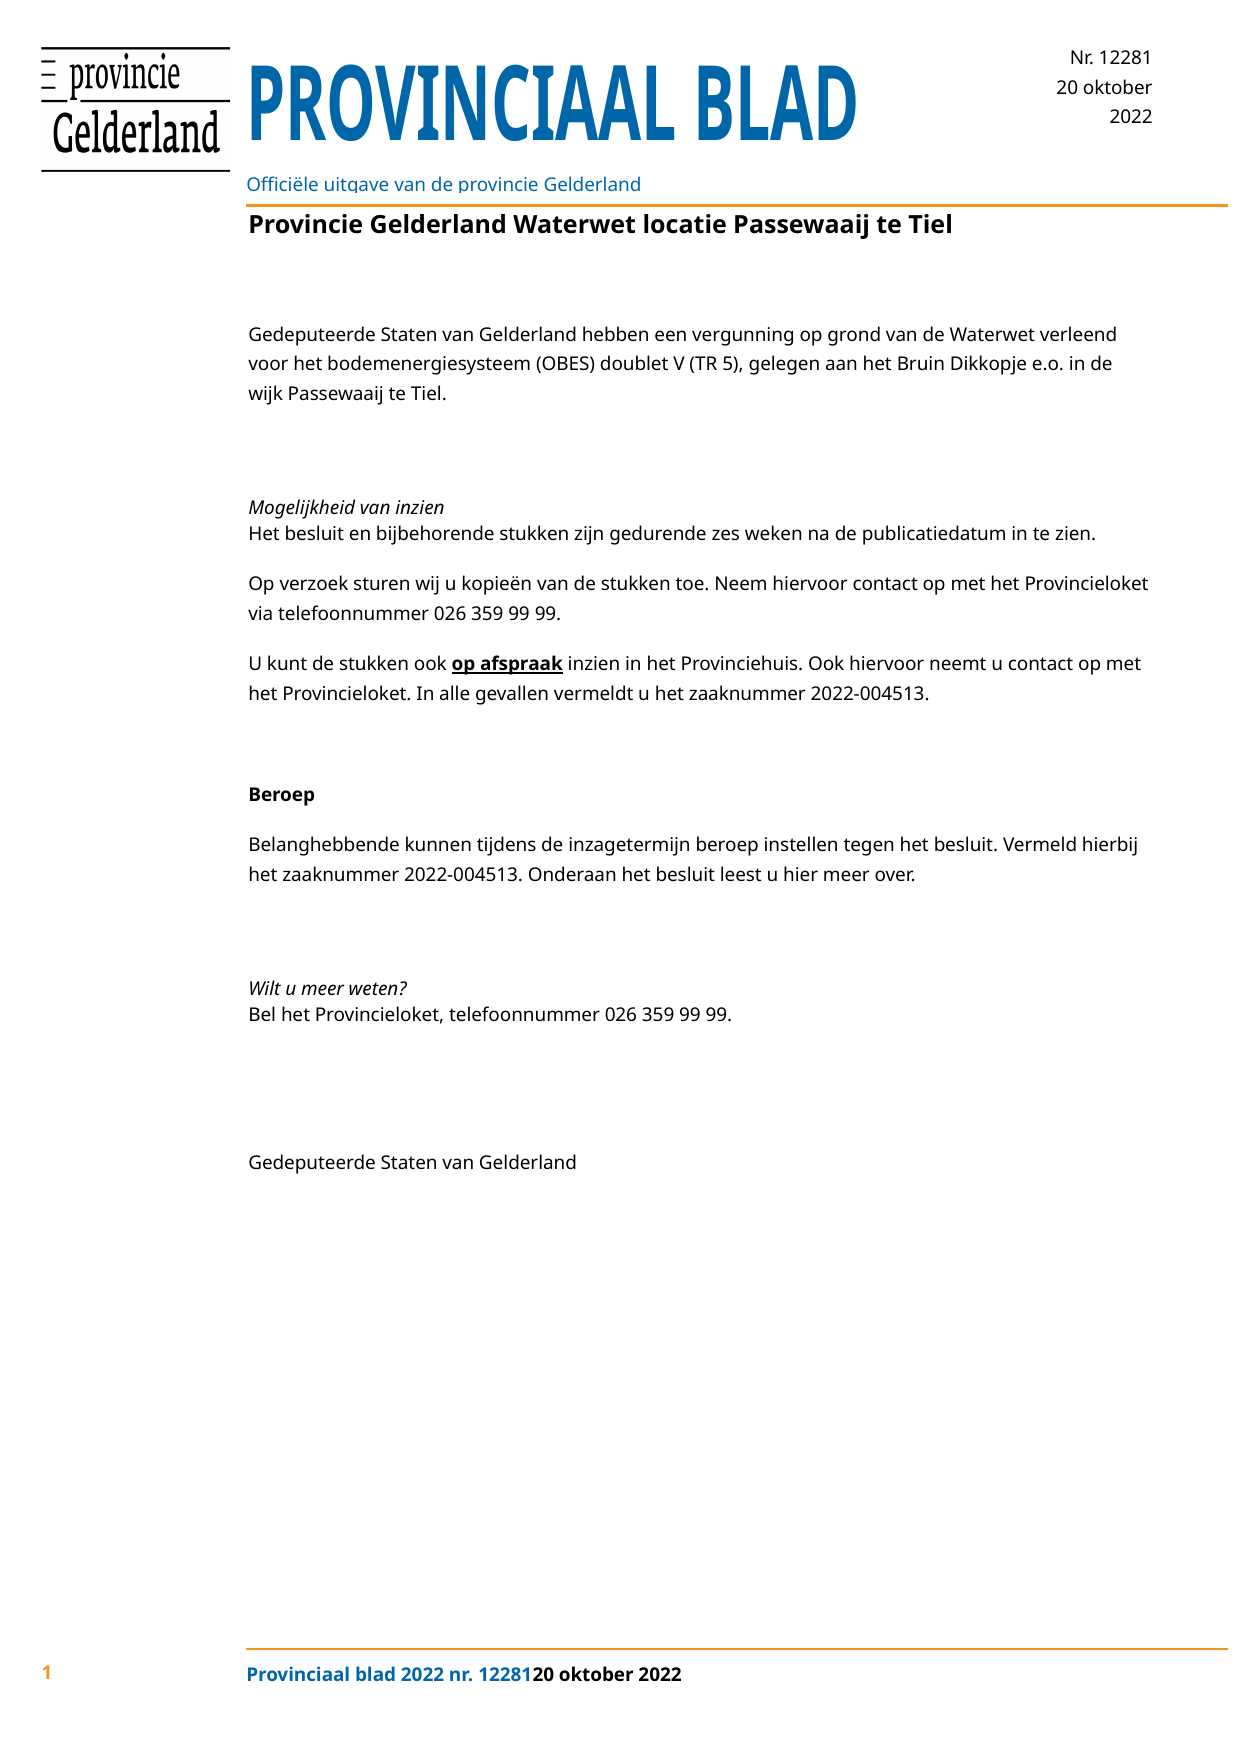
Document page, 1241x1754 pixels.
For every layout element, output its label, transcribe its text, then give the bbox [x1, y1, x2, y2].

text U kunt de stukken ook op afspraak inzien in het Provinciehuis. Ook hiervoor neemt u contact op met het Provincieloket. In alle gevallen vermeldt u het zaaknummer 2022-004513. [248, 650, 1152, 706]
text Op verzoek sturen wij u kopieën van de stukken toe. Neem hiervoor contact op met het Provincieloket via telefoonnummer 026 359 99 99. [248, 570, 1152, 626]
text Beroep [248, 781, 1152, 807]
picture [41, 47, 231, 172]
text Mogelijkheid van inzien [248, 494, 1152, 520]
text Provincie Gelderland Waterwet locatie Passewaaij te Tiel [248, 207, 1152, 241]
text Gedeputeerde Staten van Gelderland hebben een vergunning op grond van de Waterwet verleend voor het bodemenergiesysteem (OBES) doublet V (TR 5), gelegen aan het Bruin Dikkopje e.o. in de wijk Passewaaij te Tiel. [248, 321, 1152, 406]
text Wilt u meer weten? [248, 975, 1152, 1001]
text Bel het Provincieloket, telefoonnummer 026 359 99 99. [248, 1001, 1152, 1027]
text Belanghebbende kunnen tijdens de inzagetermijn beroep instellen tegen het besluit. Vermeld hierbij het zaaknummer 2022-004513. Onderaan het besluit leest u hier meer over. [248, 831, 1152, 887]
text Gedeputeerde Staten van Gelderland [248, 1149, 1152, 1175]
text Het besluit en bijbehorende stukken zijn gedurende zes weken na de publicatiedatum in te zien. [248, 520, 1152, 546]
